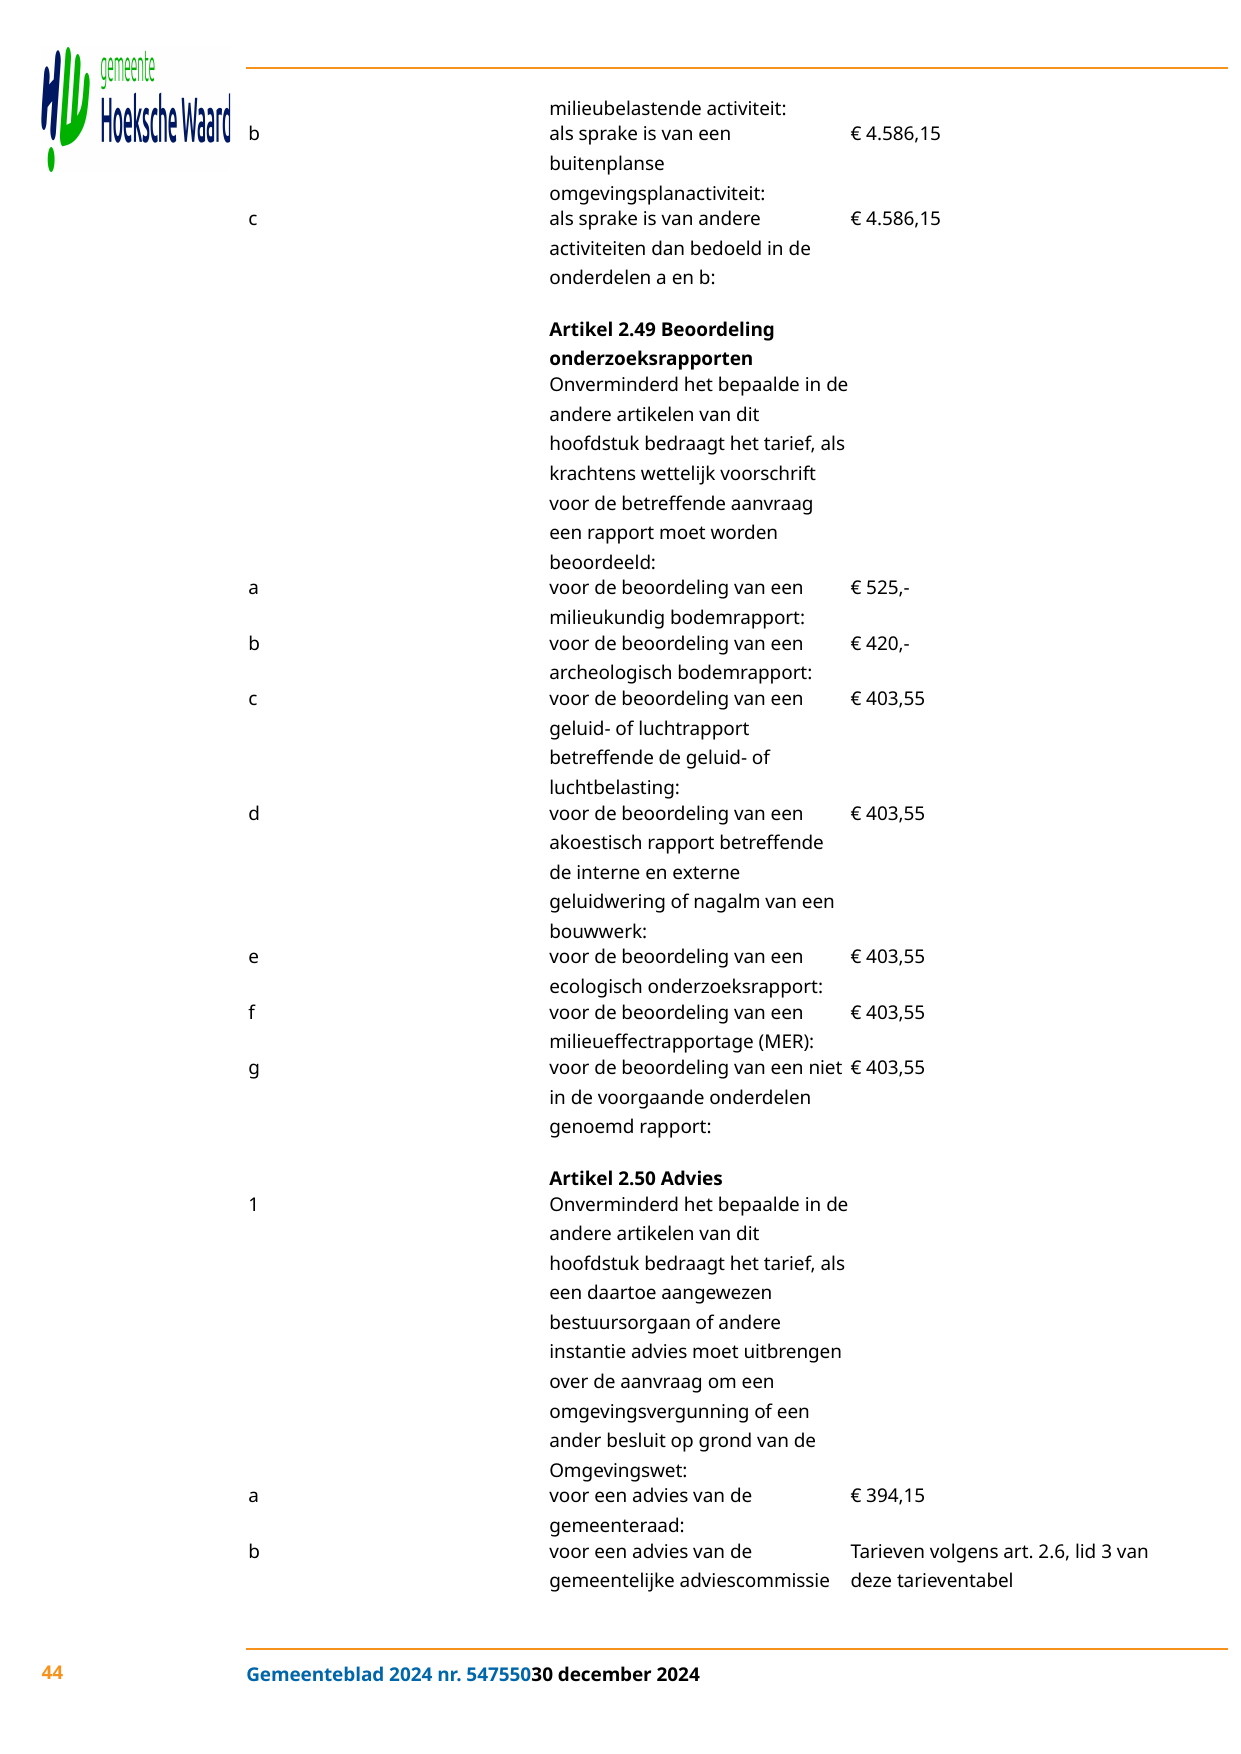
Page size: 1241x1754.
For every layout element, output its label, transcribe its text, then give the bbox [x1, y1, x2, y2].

picture [41, 47, 231, 172]
table_cell [248, 290, 549, 316]
table_cell € 525,- [850, 575, 1152, 630]
table_cell [850, 316, 1152, 371]
table_cell € 403,55 [850, 999, 1152, 1054]
table_cell voor de beoordeling van een akoestisch rapport betreffende de interne en externe geluidwering of nagalm van een bouwwerk: [549, 800, 850, 944]
table_cell voor de beoordeling van een archeologisch bodemrapport: [549, 630, 850, 685]
table_cell [850, 371, 1152, 574]
table_cell voor een advies van de gemeentelijke adviescommissie [549, 1538, 850, 1593]
table_cell € 403,55 [850, 800, 1152, 944]
table_cell € 4.586,15 [850, 121, 1152, 205]
table_cell Tarieven volgens art. 2.6, lid 3 van deze tarieventabel [850, 1538, 1152, 1593]
table_cell [850, 1139, 1152, 1165]
table_cell voor de beoordeling van een milieukundig bodemrapport: [549, 575, 850, 630]
table_cell [248, 371, 549, 574]
table_cell b [248, 1538, 549, 1593]
table_cell Artikel 2.49 Beoordeling onderzoeksrapporten [549, 316, 850, 371]
table_cell c [248, 205, 549, 290]
table_cell a [248, 1483, 549, 1538]
table_cell voor de beoordeling van een milieueffectrapportage (MER): [549, 999, 850, 1054]
table_cell € 4.586,15 [850, 205, 1152, 290]
table_cell a [248, 575, 549, 630]
table_cell [248, 1139, 549, 1165]
table_cell b [248, 630, 549, 685]
table_cell Onverminderd het bepaalde in de andere artikelen van dit hoofdstuk bedraagt het tarief, als krachtens wettelijk voorschrift voor de betreffende aanvraag een rapport moet worden beoordeeld: [549, 371, 850, 574]
table_cell [248, 1165, 549, 1191]
table_cell € 420,- [850, 630, 1152, 685]
table_cell c [248, 685, 549, 800]
table_cell voor de beoordeling van een niet in de voorgaande onderdelen genoemd rapport: [549, 1054, 850, 1139]
table_cell voor een advies van de gemeenteraad: [549, 1483, 850, 1538]
table_cell d [248, 800, 549, 944]
table_cell g [248, 1054, 549, 1139]
table_cell b [248, 121, 549, 205]
table_cell als sprake is van andere activiteiten dan bedoeld in de onderdelen a en b: [549, 205, 850, 290]
table_cell voor de beoordeling van een geluid- of luchtrapport betreffende de geluid- of luchtbelasting: [549, 685, 850, 800]
table_cell e [248, 944, 549, 999]
table_cell € 403,55 [850, 685, 1152, 800]
table_cell [248, 95, 549, 121]
table_cell € 394,15 [850, 1483, 1152, 1538]
table_cell f [248, 999, 549, 1054]
table_cell [850, 95, 1152, 121]
table_cell voor de beoordeling van een ecologisch onderzoeksrapport: [549, 944, 850, 999]
table_cell [549, 290, 850, 316]
table_cell [850, 1191, 1152, 1483]
table_cell als sprake is van een buitenplanse omgevingsplanactiviteit: [549, 121, 850, 205]
table_cell € 403,55 [850, 1054, 1152, 1139]
table_cell [549, 1139, 850, 1165]
table_cell [850, 1165, 1152, 1191]
table_cell [850, 290, 1152, 316]
table_cell milieubelastende activiteit: [549, 95, 850, 121]
table_cell Onverminderd het bepaalde in de andere artikelen van dit hoofdstuk bedraagt het tarief, als een daartoe aangewezen bestuursorgaan of andere instantie advies moet uitbrengen over de aanvraag om een omgevingsvergunning of een ander besluit op grond van de Omgevingswet: [549, 1191, 850, 1483]
table_cell Artikel 2.50 Advies [549, 1165, 850, 1191]
table_cell [248, 316, 549, 371]
table_cell 1 [248, 1191, 549, 1483]
table_cell € 403,55 [850, 944, 1152, 999]
